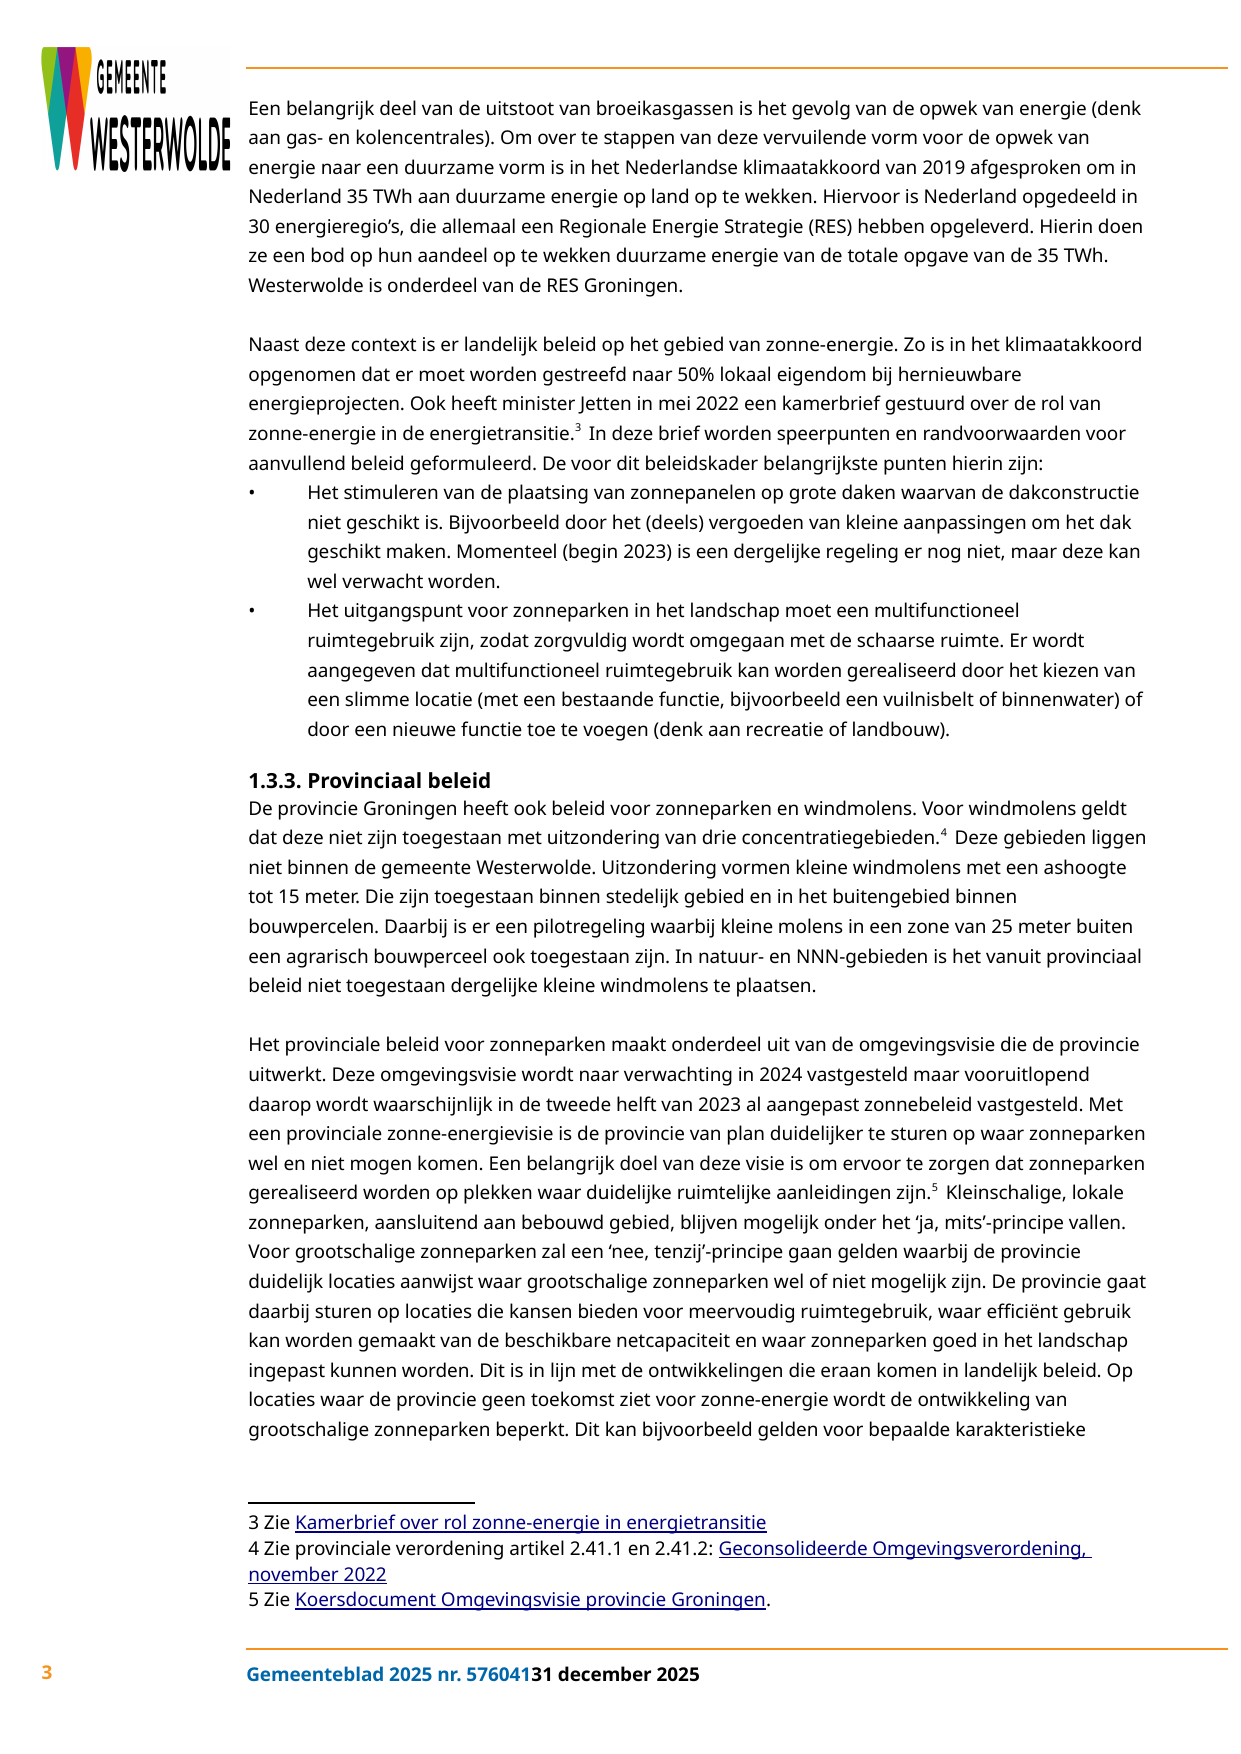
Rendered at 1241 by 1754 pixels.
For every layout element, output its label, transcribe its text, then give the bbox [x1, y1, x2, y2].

list Het uitgangspunt voor zonneparken in het landschap moet een multifunctioneel ruimtegebruik zijn, zodat zorgvuldig wordt omgegaan met de schaarse ruimte. Er wordt aangegeven dat multifunctioneel ruimtegebruik kan worden gerealiseerd door het kiezen van een slimme locatie (met een bestaande functie, bijvoorbeeld een vuilnisbelt of binnenwater) of door een nieuwe functie toe te voegen (denk aan recreatie of landbouw). [248, 598, 1152, 742]
list Het stimuleren van de plaatsing van zonnepanelen op grote daken waarvan de dakconstructie niet geschikt is. Bijvoorbeeld door het (deels) vergoeden van kleine aanpassingen om het dak geschikt maken. Momenteel (begin 2023) is een dergelijke regeling er nog niet, maar deze kan wel verwacht worden. [248, 479, 1152, 594]
text Naast deze context is er landelijk beleid op het gebied van zonne-energie. Zo is in het klimaatakkoord opgenomen dat er moet worden gestreefd naar 50% lokaal eigendom bij hernieuwbare energieprojecten. Ook heeft minister Jetten in mei 2022 een kamerbrief gestuurd over de rol van zonne-energie in de energietransitie. In deze brief worden speerpunten en randvoorwaarden voor aanvullend beleid geformuleerd. De voor dit beleidskader belangrijkste punten hierin zijn: [248, 331, 1152, 476]
text Een belangrijk deel van de uitstoot van broeikasgassen is het gevolg van de opwek van energie (denk aan gas- en kolencentrales). Om over te stappen van deze vervuilende vorm voor de opwek van energie naar een duurzame vorm is in het Nederlandse klimaatakkoord van 2019 afgesproken om in Nederland 35 TWh aan duurzame energie op land op te wekken. Hiervoor is Nederland opgedeeld in 30 energieregio’s, die allemaal een Regionale Energie Strategie (RES) hebben opgeleverd. Hierin doen ze een bod op hun aandeel op te wekken duurzame energie van de totale opgave van de 35 TWh. Westerwolde is onderdeel van de RES Groningen. [248, 95, 1152, 298]
text Zie provinciale verordening artikel 2.41.1 en 2.41.2: Geconsolideerde Omgevingsverordening, november 2022 [248, 1535, 1152, 1586]
text Zie Kamerbrief over rol zonne-energie in energietransitie [248, 1509, 1152, 1535]
text De provincie Groningen heeft ook beleid voor zonneparken en windmolens. Voor windmolens geldt dat deze niet zijn toegestaan met uitzondering van drie concentratiegebieden. Deze gebieden liggen niet binnen de gemeente Westerwolde. Uitzondering vormen kleine windmolens met een ashoogte tot 15 meter. Die zijn toegestaan binnen stedelijk gebied en in het buitengebied binnen bouwpercelen. Daarbij is er een pilotregeling waarbij kleine molens in een zone van 25 meter buiten een agrarisch bouwperceel ook toegestaan zijn. In natuur- en NNN-gebieden is het vanuit provinciaal beleid niet toegestaan dergelijke kleine windmolens te plaatsen. [248, 795, 1152, 998]
text Het provinciale beleid voor zonneparken maakt onderdeel uit van de omgevingsvisie die de provincie uitwerkt. Deze omgevingsvisie wordt naar verwachting in 2024 vastgesteld maar vooruitlopend daarop wordt waarschijnlijk in de tweede helft van 2023 al aangepast zonnebeleid vastgesteld. Met een provinciale zonne-energievisie is de provincie van plan duidelijker te sturen op waar zonneparken wel en niet mogen komen. Een belangrijk doel van deze visie is om ervoor te zorgen dat zonneparken gerealiseerd worden op plekken waar duidelijke ruimtelijke aanleidingen zijn. Kleinschalige, lokale zonneparken, aansluitend aan bebouwd gebied, blijven mogelijk onder het ‘ja, mits’-principe vallen. Voor grootschalige zonneparken zal een ‘nee, tenzij’-principe gaan gelden waarbij de provincie duidelijk locaties aanwijst waar grootschalige zonneparken wel of niet mogelijk zijn. De provincie gaat daarbij sturen op locaties die kansen bieden voor meervoudig ruimtegebruik, waar efficiënt gebruik kan worden gemaakt van de beschikbare netcapaciteit en waar zonneparken goed in het landschap ingepast kunnen worden. Dit is in lijn met de ontwikkelingen die eraan komen in landelijk beleid. Op locaties waar de provincie geen toekomst ziet voor zonne-energie wordt de ontwikkeling van grootschalige zonneparken beperkt. Dit kan bijvoorbeeld gelden voor bepaalde karakteristieke [248, 1032, 1152, 1442]
text Zie Koersdocument Omgevingsvisie provincie Groningen. [248, 1586, 1152, 1612]
picture [41, 47, 231, 172]
text 1.3.3. Provinciaal beleid [248, 766, 1152, 795]
